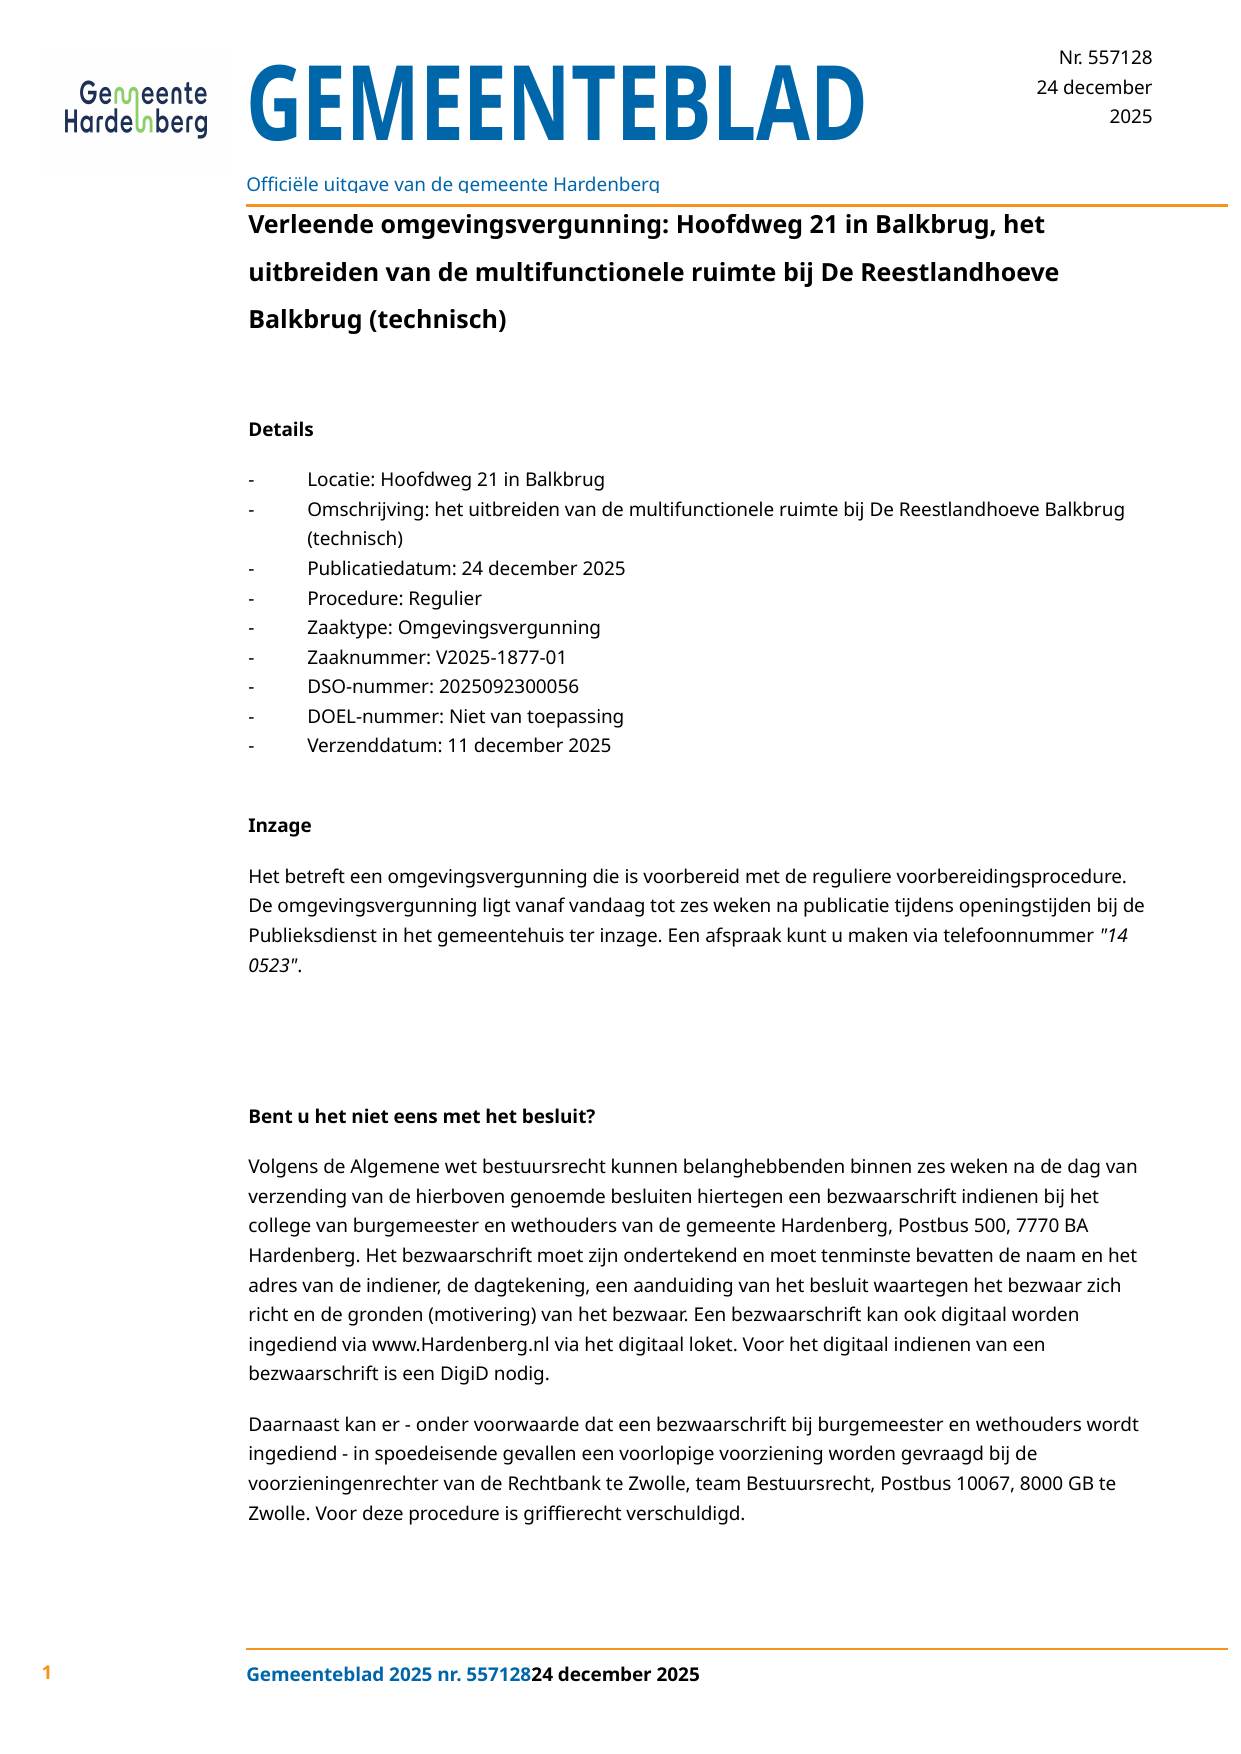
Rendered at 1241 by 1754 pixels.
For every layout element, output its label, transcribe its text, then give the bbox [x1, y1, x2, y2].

text Bent u het niet eens met het besluit? [248, 1103, 1152, 1129]
text Volgens de Algemene wet bestuursrecht kunnen belanghebbenden binnen zes weken na de dag van verzending van de hierboven genoemde besluiten hiertegen een bezwaarschrift indienen bij het college van burgemeester en wethouders van de gemeente Hardenberg, Postbus 500, 7770 BA Hardenberg. Het bezwaarschrift moet zijn ondertekend en moet tenminste bevatten de naam en het adres van de indiener, de dagtekening, een aanduiding van het besluit waartegen het bezwaar zich richt en de gronden (motivering) van het bezwaar. Een bezwaarschrift kan ook digitaal worden ingediend via www.Hardenberg.nl via het digitaal loket. Voor het digitaal indienen van een bezwaarschrift is een DigiD nodig. [248, 1153, 1152, 1386]
text Daarnaast kan er - onder voorwaarde dat een bezwaarschrift bij burgemeester en wethouders wordt ingediend - in spoedeisende gevallen een voorlopige voorziening worden gevraagd bij de voorzieningenrechter van de Rechtbank te Zwolle, team Bestuursrecht, Postbus 10067, 8000 GB te Zwolle. Voor deze procedure is griffierecht verschuldigd. [248, 1411, 1152, 1525]
list DSO-nummer: 2025092300056 [248, 673, 1152, 699]
list Omschrijving: het uitbreiden van de multifunctionele ruimte bij De Reestlandhoeve Balkbrug (technisch) [248, 496, 1152, 551]
text Verleende omgevingsvergunning: Hoofdweg 21 in Balkbrug, het uitbreiden van de multifunctionele ruimte bij De Reestlandhoeve Balkbrug (technisch) [248, 207, 1152, 336]
picture [41, 47, 231, 172]
text Details [248, 416, 1152, 442]
list Locatie: Hoofdweg 21 in Balkbrug [248, 466, 1152, 492]
list Publicatiedatum: 24 december 2025 [248, 555, 1152, 581]
text Het betreft een omgevingsvergunning die is voorbereid met de reguliere voorbereidingsprocedure. De omgevingsvergunning ligt vanaf vandaag tot zes weken na publicatie tijdens openingstijden bij de Publieksdienst in het gemeentehuis ter inzage. Een afspraak kunt u maken via telefoonnummer "14 0523". [248, 863, 1152, 977]
text Inzage [248, 813, 1152, 838]
list DOEL-nummer: Niet van toepassing [248, 703, 1152, 729]
list Zaaknummer: V2025-1877-01 [248, 644, 1152, 669]
list Zaaktype: Omgevingsvergunning [248, 614, 1152, 640]
list Verzenddatum: 11 december 2025 [248, 733, 1152, 758]
list Procedure: Regulier [248, 585, 1152, 610]
